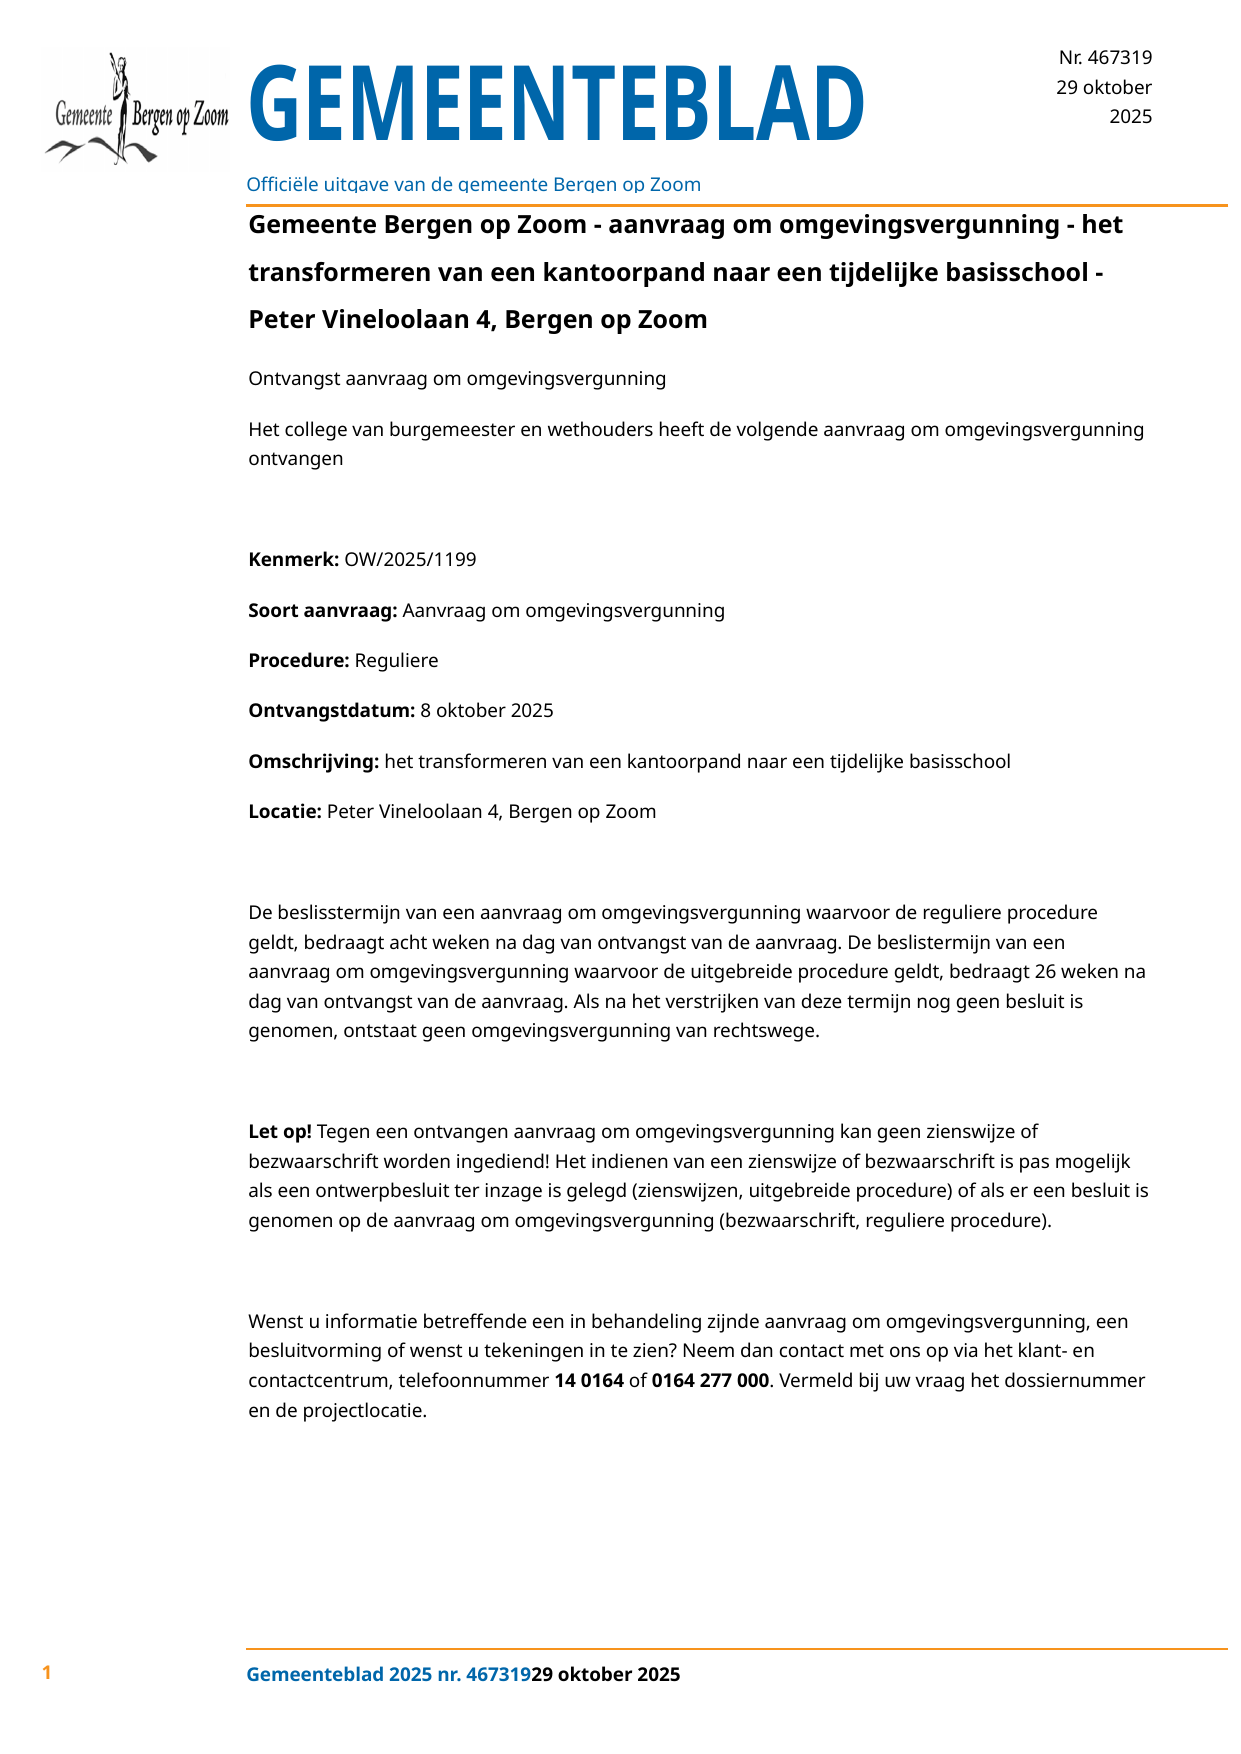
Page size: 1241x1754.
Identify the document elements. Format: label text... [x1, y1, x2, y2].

text Procedure: Reguliere [248, 647, 1152, 673]
text Het college van burgemeester en wethouders heeft de volgende aanvraag om omgevingsvergunning ontvangen [248, 416, 1152, 471]
text Ontvangst aanvraag om omgevingsvergunning [248, 366, 1152, 391]
text Wenst u informatie betreffende een in behandeling zijnde aanvraag om omgevingsvergunning, een besluitvorming of wenst u tekeningen in te zien? Neem dan contact met ons op via het klant- en contactcentrum, telefoonnummer 14 0164 of 0164 277 000. Vermeld bij uw vraag het dossiernummer en de projectlocatie. [248, 1308, 1152, 1422]
text Gemeente Bergen op Zoom - aanvraag om omgevingsvergunning - het transformeren van een kantoorpand naar een tijdelijke basisschool - Peter Vineloolaan 4, Bergen op Zoom [248, 207, 1152, 336]
text Omschrijving: het transformeren van een kantoorpand naar een tijdelijke basisschool [248, 748, 1152, 774]
text Locatie: Peter Vineloolaan 4, Bergen op Zoom [248, 798, 1152, 824]
text Ontvangstdatum: 8 oktober 2025 [248, 698, 1152, 723]
text De beslisstermijn van een aanvraag om omgevingsvergunning waarvoor de reguliere procedure geldt, bedraagt acht weken na dag van ontvangst van de aanvraag. De beslistermijn van een aanvraag om omgevingsvergunning waarvoor de uitgebreide procedure geldt, bedraagt 26 weken na dag van ontvangst van de aanvraag. Als na het verstrijken van deze termijn nog geen besluit is genomen, ontstaat geen omgevingsvergunning van rechtswege. [248, 899, 1152, 1043]
picture [41, 47, 231, 172]
text Let op! Tegen een ontvangen aanvraag om omgevingsvergunning kan geen zienswijze of bezwaarschrift worden ingediend! Het indienen van een zienswijze of bezwaarschrift is pas mogelijk als een ontwerpbesluit ter inzage is gelegd (zienswijzen, uitgebreide procedure) of als er een besluit is genomen op de aanvraag om omgevingsvergunning (bezwaarschrift, reguliere procedure). [248, 1118, 1152, 1233]
text Soort aanvraag: Aanvraag om omgevingsvergunning [248, 597, 1152, 622]
text Kenmerk: OW/2025/1199 [248, 546, 1152, 572]
